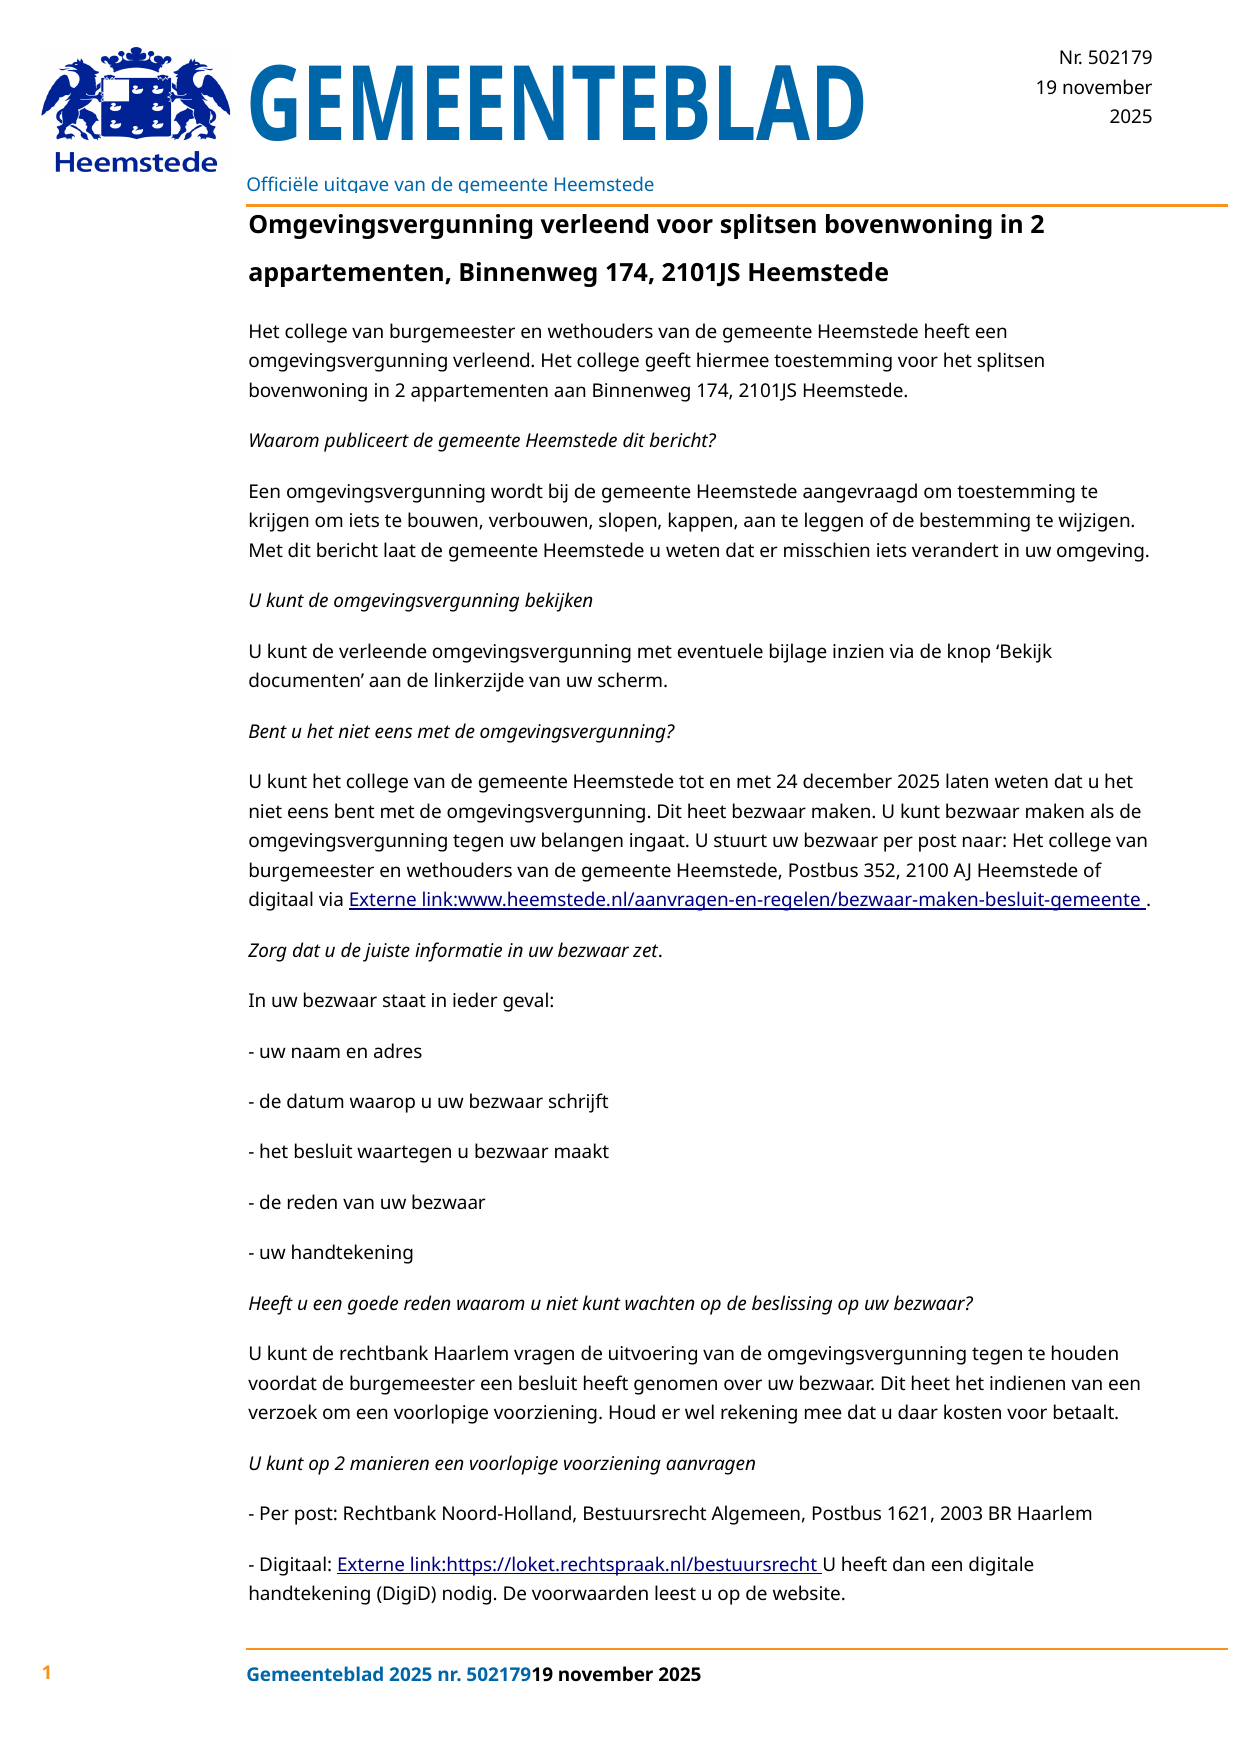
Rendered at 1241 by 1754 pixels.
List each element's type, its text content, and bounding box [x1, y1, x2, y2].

text - uw naam en adres [248, 1038, 1152, 1064]
text - de reden van uw bezwaar [248, 1189, 1152, 1215]
text - Digitaal: Externe link:https://loket.rechtspraak.nl/bestuursrecht U heeft dan een digitale handtekening (DigiD) nodig. De voorwaarden leest u op de website. [248, 1551, 1152, 1606]
text Een omgevingsvergunning wordt bij de gemeente Heemstede aangevraagd om toestemming te krijgen om iets te bouwen, verbouwen, slopen, kappen, aan te leggen of de bestemming te wijzigen. Met dit bericht laat de gemeente Heemstede u weten dat er misschien iets verandert in uw omgeving. [248, 478, 1152, 563]
text Bent u het niet eens met de omgevingsvergunning? [248, 718, 1152, 744]
text Waarom publiceert de gemeente Heemstede dit bericht? [248, 427, 1152, 453]
text - het besluit waartegen u bezwaar maakt [248, 1139, 1152, 1164]
text U kunt de verleende omgevingsvergunning met eventuele bijlage inzien via de knop ‘Bekijk documenten’ aan de linkerzijde van uw scherm. [248, 638, 1152, 693]
text - uw handtekening [248, 1239, 1152, 1265]
text U kunt de omgevingsvergunning bekijken [248, 587, 1152, 613]
text Heeft u een goede reden waarom u niet kunt wachten op de beslissing op uw bezwaar? [248, 1290, 1152, 1316]
text Omgevingsvergunning verleend voor splitsen bovenwoning in 2 appartementen, Binnenweg 174, 2101JS Heemstede [248, 207, 1152, 288]
picture [41, 47, 231, 172]
text U kunt op 2 manieren een voorlopige voorziening aanvragen [248, 1450, 1152, 1476]
text Het college van burgemeester en wethouders van de gemeente Heemstede heeft een omgevingsvergunning verleend. Het college geeft hiermee toestemming voor het splitsen bovenwoning in 2 appartementen aan Binnenweg 174, 2101JS Heemstede. [248, 318, 1152, 403]
text Zorg dat u de juiste informatie in uw bezwaar zet. [248, 937, 1152, 963]
text U kunt de rechtbank Haarlem vragen de uitvoering van de omgevingsvergunning tegen te houden voordat de burgemeester een besluit heeft genomen over uw bezwaar. Dit heet het indienen van een verzoek om een voorlopige voorziening. Houd er wel rekening mee dat u daar kosten voor betaalt. [248, 1340, 1152, 1425]
text U kunt het college van de gemeente Heemstede tot en met 24 december 2025 laten weten dat u het niet eens bent met de omgevingsvergunning. Dit heet bezwaar maken. U kunt bezwaar maken als de omgevingsvergunning tegen uw belangen ingaat. U stuurt uw bezwaar per post naar: Het college van burgemeester en wethouders van de gemeente Heemstede, Postbus 352, 2100 AJ Heemstede of digitaal via Externe link:www.heemstede.nl/aanvragen-en-regelen/bezwaar-maken-besluit-gemeente . [248, 768, 1152, 912]
text In uw bezwaar staat in ieder geval: [248, 987, 1152, 1013]
text - de datum waarop u uw bezwaar schrijft [248, 1088, 1152, 1114]
text - Per post: Rechtbank Noord-Holland, Bestuursrecht Algemeen, Postbus 1621, 2003 BR Haarlem [248, 1500, 1152, 1526]
